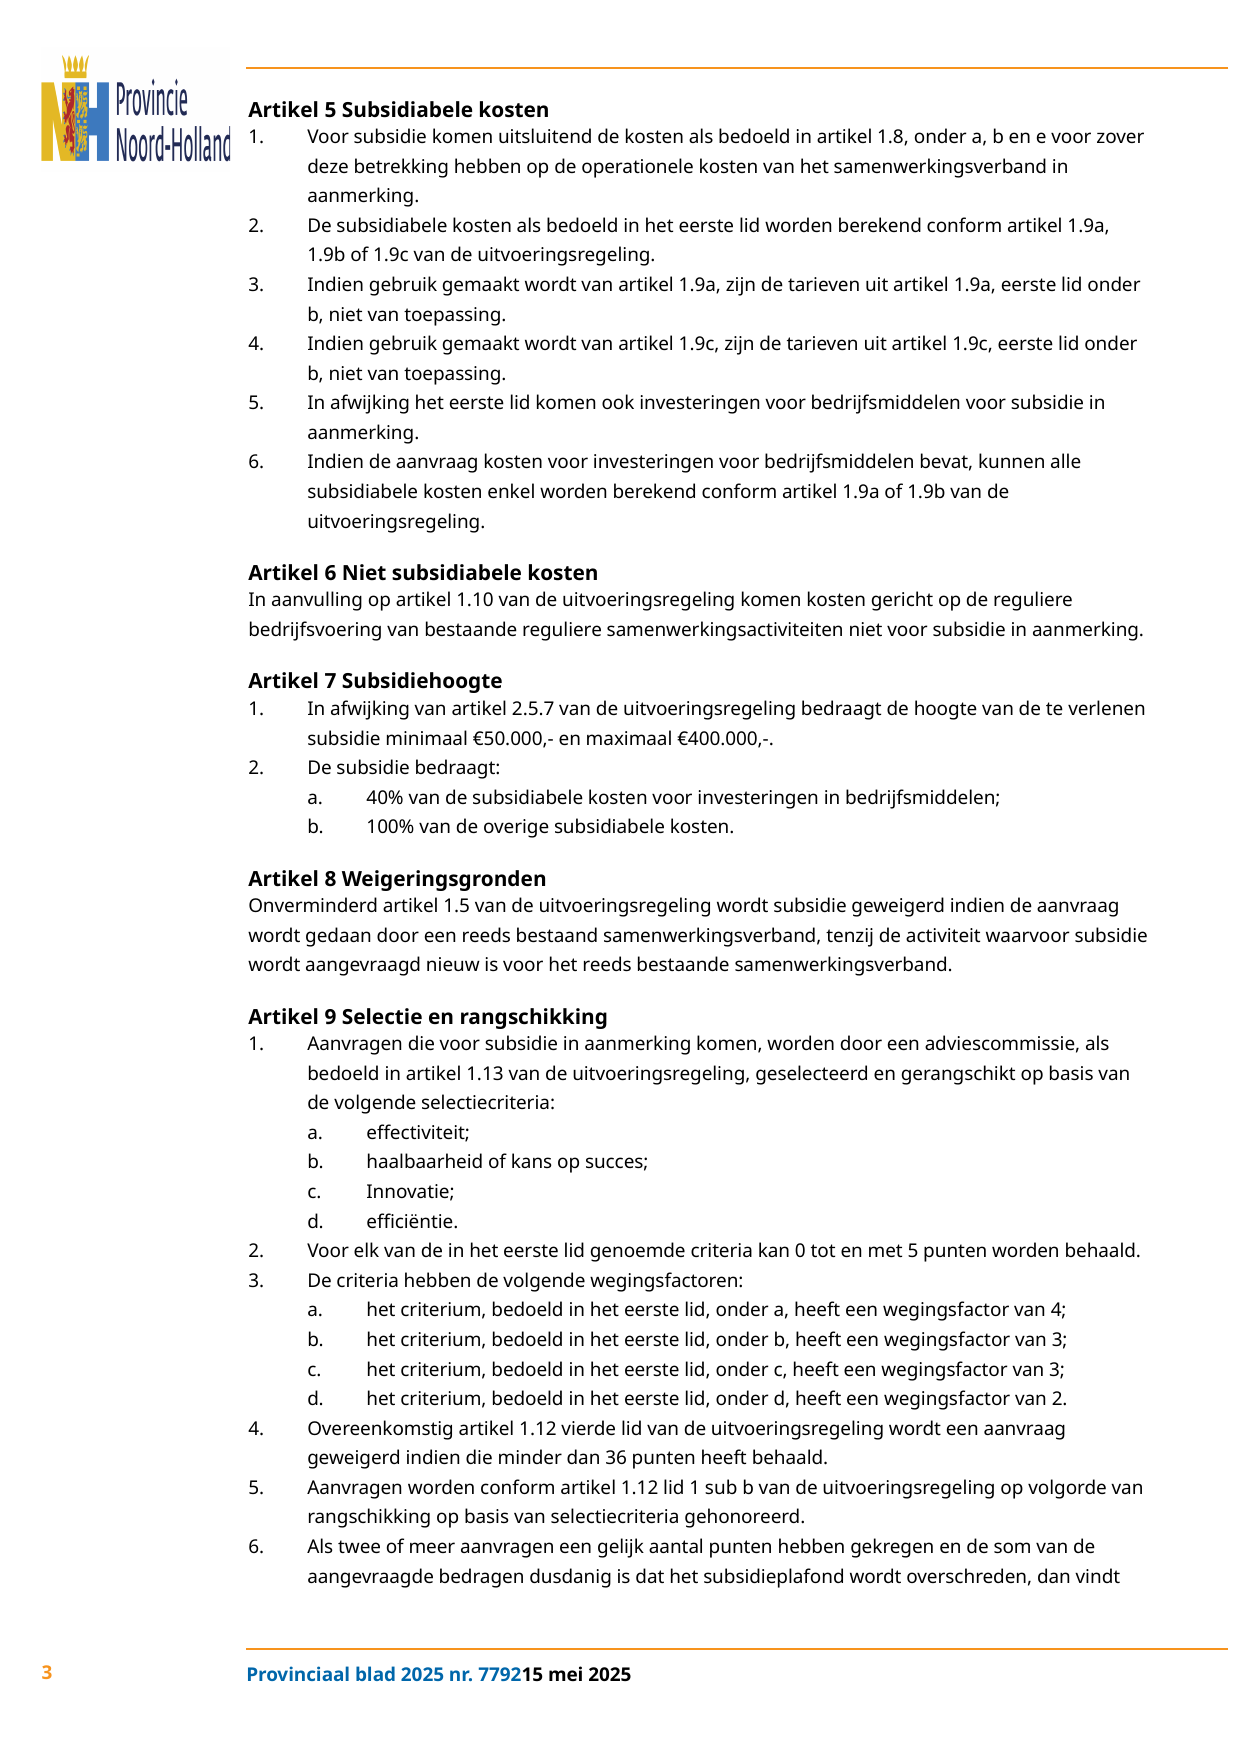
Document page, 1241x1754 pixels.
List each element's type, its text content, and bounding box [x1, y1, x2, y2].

list De criteria hebben de volgende wegingsfactoren: [248, 1267, 1152, 1293]
list Voor elk van de in het eerste lid genoemde criteria kan 0 tot en met 5 punten worden behaald. [248, 1237, 1152, 1263]
list Indien gebruik gemaakt wordt van artikel 1.9a, zijn de tarieven uit artikel 1.9a, eerste lid onder b, niet van toepassing. [248, 271, 1152, 326]
list De subsidiabele kosten als bedoeld in het eerste lid worden berekend conform artikel 1.9a, 1.9b of 1.9c van de uitvoeringsregeling. [248, 212, 1152, 267]
text In aanvulling op artikel 1.10 van de uitvoeringsregeling komen kosten gericht op de reguliere bedrijfsvoering van bestaande reguliere samenwerkingsactiviteiten niet voor subsidie in aanmerking. [248, 587, 1152, 642]
list In afwijking het eerste lid komen ook investeringen voor bedrijfsmiddelen voor subsidie in aanmerking. [248, 389, 1152, 445]
list het criterium, bedoeld in het eerste lid, onder c, heeft een wegingsfactor van 3; [307, 1356, 1152, 1381]
text Artikel 8 Weigeringsgronden [248, 864, 1152, 892]
text Artikel 9 Selectie en rangschikking [248, 1002, 1152, 1030]
list 40% van de subsidiabele kosten voor investeringen in bedrijfsmiddelen; [307, 784, 1152, 809]
text Artikel 5 Subsidiabele kosten [248, 95, 1152, 123]
text Artikel 6 Niet subsidiabele kosten [248, 558, 1152, 587]
list Indien de aanvraag kosten voor investeringen voor bedrijfsmiddelen bevat, kunnen alle subsidiabele kosten enkel worden berekend conform artikel 1.9a of 1.9b van de uitvoeringsregeling. [248, 449, 1152, 533]
text Artikel 7 Subsidiehoogte [248, 667, 1152, 695]
list Voor subsidie komen uitsluitend de kosten als bedoeld in artikel 1.8, onder a, b en e voor zover deze betrekking hebben op de operationele kosten van het samenwerkingsverband in aanmerking. [248, 123, 1152, 208]
list het criterium, bedoeld in het eerste lid, onder d, heeft een wegingsfactor van 2. [307, 1385, 1152, 1411]
list Aanvragen die voor subsidie in aanmerking komen, worden door een adviescommissie, als bedoeld in artikel 1.13 van de uitvoeringsregeling, geselecteerd en gerangschikt op basis van de volgende selectiecriteria: [248, 1030, 1152, 1115]
picture [41, 47, 231, 172]
list haalbaarheid of kans op succes; [307, 1149, 1152, 1174]
list De subsidie bedraagt: [248, 754, 1152, 780]
list het criterium, bedoeld in het eerste lid, onder b, heeft een wegingsfactor van 3; [307, 1326, 1152, 1352]
text Onverminderd artikel 1.5 van de uitvoeringsregeling wordt subsidie geweigerd indien de aanvraag wordt gedaan door een reeds bestaand samenwerkingsverband, tenzij de activiteit waarvoor subsidie wordt aangevraagd nieuw is voor het reeds bestaande samenwerkingsverband. [248, 892, 1152, 977]
list Als twee of meer aanvragen een gelijk aantal punten hebben gekregen en de som van de aangevraagde bedragen dusdanig is dat het subsidieplafond wordt overschreden, dan vindt [248, 1533, 1152, 1588]
list Innovatie; [307, 1178, 1152, 1204]
list het criterium, bedoeld in het eerste lid, onder a, heeft een wegingsfactor van 4; [307, 1297, 1152, 1322]
list Overeenkomstig artikel 1.12 vierde lid van de uitvoeringsregeling wordt een aanvraag geweigerd indien die minder dan 36 punten heeft behaald. [248, 1415, 1152, 1470]
list efficiëntie. [307, 1208, 1152, 1233]
list In afwijking van artikel 2.5.7 van de uitvoeringsregeling bedraagt de hoogte van de te verlenen subsidie minimaal €50.000,- en maximaal €400.000,-. [248, 695, 1152, 750]
list effectiviteit; [307, 1119, 1152, 1145]
list 100% van de overige subsidiabele kosten. [307, 813, 1152, 839]
list Indien gebruik gemaakt wordt van artikel 1.9c, zijn de tarieven uit artikel 1.9c, eerste lid onder b, niet van toepassing. [248, 330, 1152, 386]
list Aanvragen worden conform artikel 1.12 lid 1 sub b van de uitvoeringsregeling op volgorde van rangschikking op basis van selectiecriteria gehonoreerd. [248, 1474, 1152, 1529]
